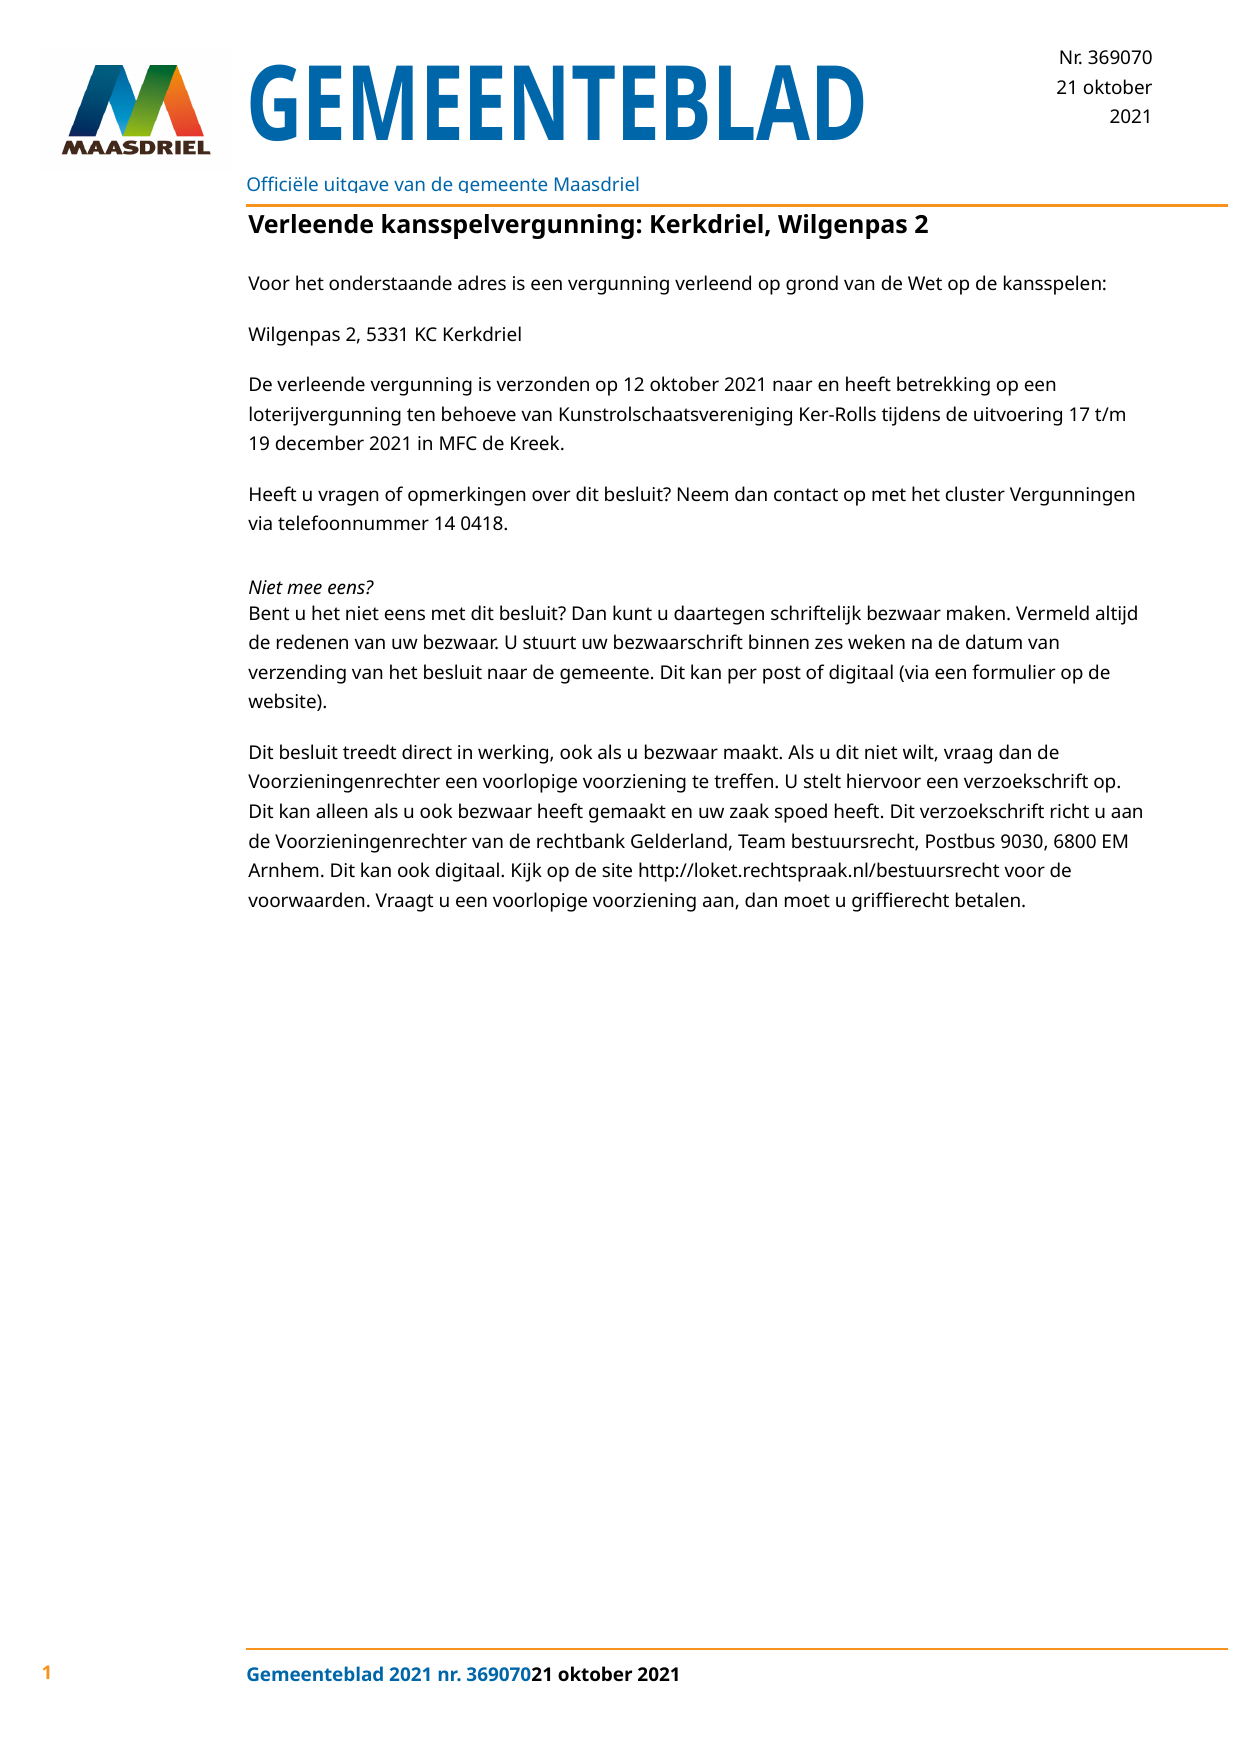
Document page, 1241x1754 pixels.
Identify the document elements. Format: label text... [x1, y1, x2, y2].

text Wilgenpas 2, 5331 KC Kerkdriel [248, 321, 1152, 346]
text Heeft u vragen of opmerkingen over dit besluit? Neem dan contact op met het cluster Vergunningen via telefoonnummer 14 0418. [248, 481, 1152, 536]
text Bent u het niet eens met dit besluit? Dan kunt u daartegen schriftelijk bezwaar maken. Vermeld altijd de redenen van uw bezwaar. U stuurt uw bezwaarschrift binnen zes weken na de datum van verzending van het besluit naar de gemeente. Dit kan per post of digitaal (via een formulier op de website). [248, 600, 1152, 714]
text Verleende kansspelvergunning: Kerkdriel, Wilgenpas 2 [248, 207, 1152, 241]
text Dit besluit treedt direct in werking, ook als u bezwaar maakt. Als u dit niet wilt, vraag dan de Voorzieningenrechter een voorlopige voorziening te treffen. U stelt hiervoor een verzoekschrift op. Dit kan alleen als u ook bezwaar heeft gemaakt en uw zaak spoed heeft. Dit verzoekschrift richt u aan de Voorzieningenrechter van de rechtbank Gelderland, Team bestuursrecht, Postbus 9030, 6800 EM Arnhem. Dit kan ook digitaal. Kijk op de site http://loket.rechtspraak.nl/bestuursrecht voor de voorwaarden. Vraagt u een voorlopige voorziening aan, dan moet u griffierecht betalen. [248, 739, 1152, 913]
picture [41, 47, 231, 172]
text De verleende vergunning is verzonden op 12 oktober 2021 naar en heeft betrekking op een loterijvergunning ten behoeve van Kunstrolschaatsvereniging Ker-Rolls tijdens de uitvoering 17 t/m 19 december 2021 in MFC de Kreek. [248, 371, 1152, 456]
text Niet mee eens? [248, 574, 1152, 600]
text Voor het onderstaande adres is een vergunning verleend op grond van de Wet op de kansspelen: [248, 270, 1152, 296]
